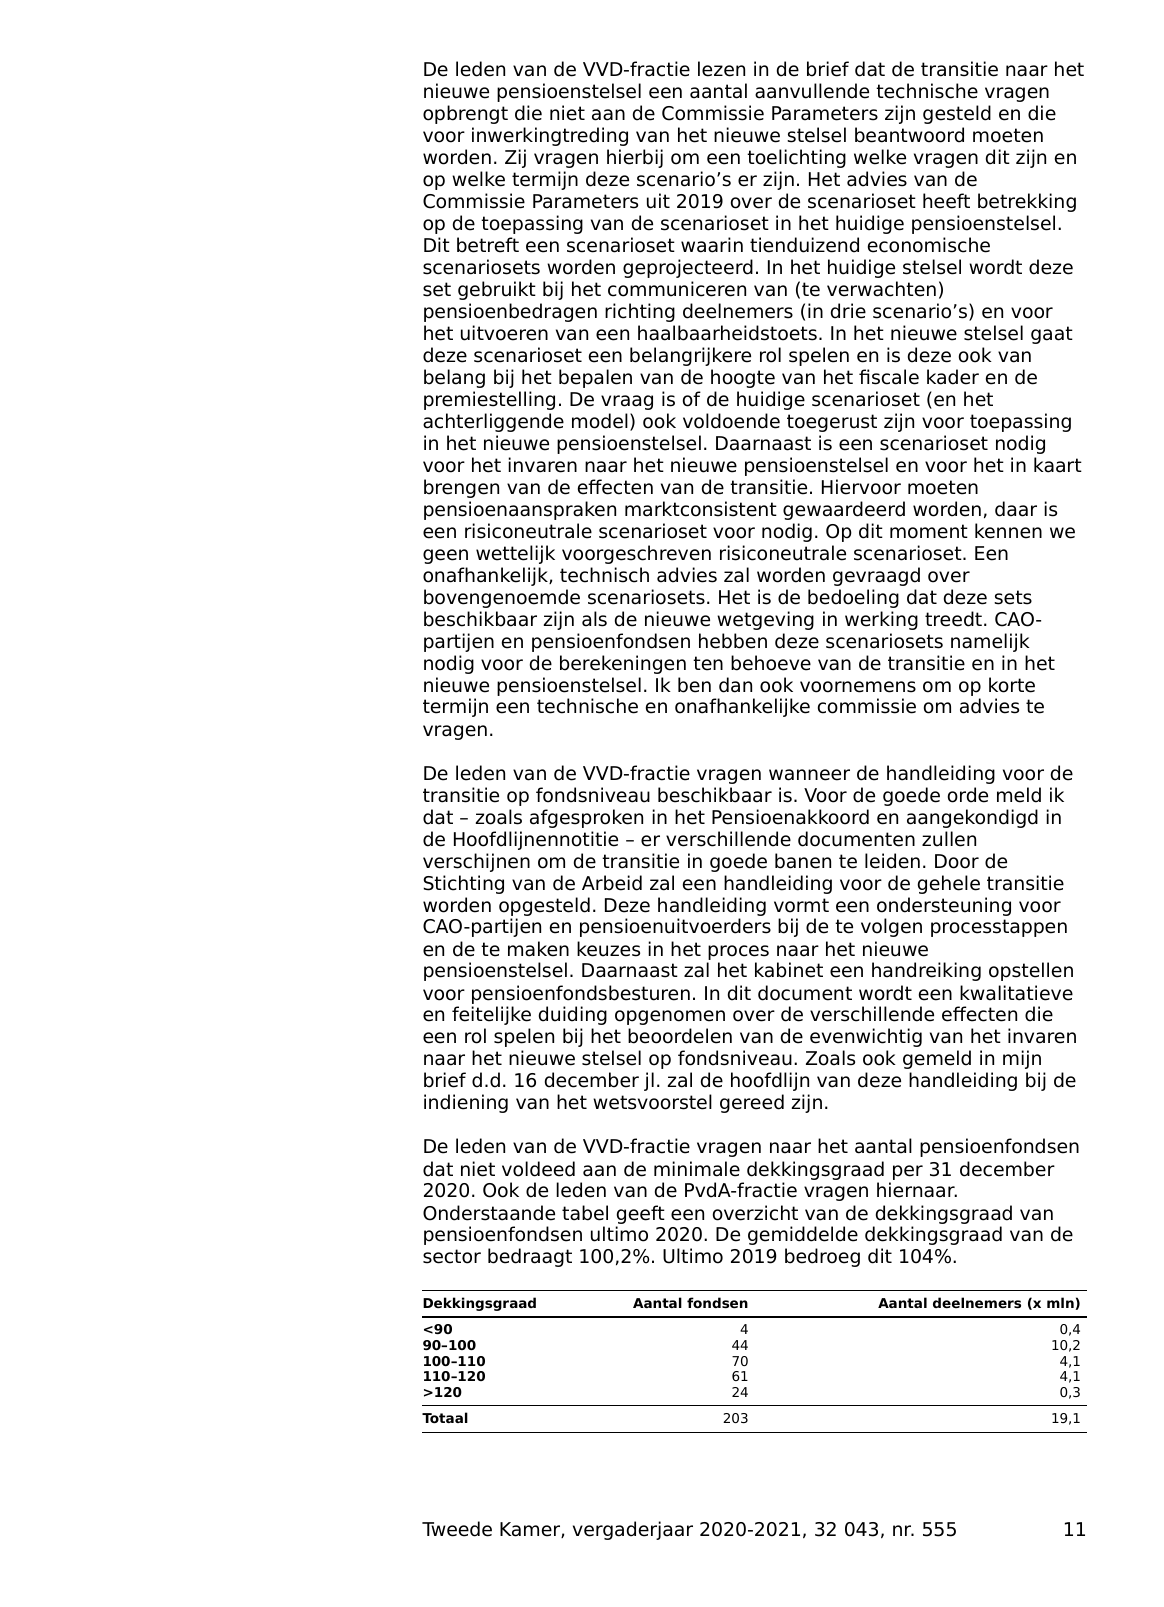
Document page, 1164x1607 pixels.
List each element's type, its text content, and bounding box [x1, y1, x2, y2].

table_cell 0,4 [754, 1318, 1087, 1338]
table_cell 4,1 [754, 1354, 1087, 1369]
table_header Dekkingsgraad [422, 1291, 588, 1316]
table_cell 24 [588, 1385, 754, 1405]
text De leden van de VVD-fractie vragen naar het aantal pensioenfondsen dat niet voldeed aan de minimale dekkingsgraad per 31 december 2020. Ook de leden van de PvdA-fractie vragen hiernaar. [422, 1136, 1087, 1202]
table_header Aantal fondsen [588, 1291, 754, 1316]
text Onderstaande tabel geeft een overzicht van de dekkingsgraad van pensioenfondsen ultimo 2020. De gemiddelde dekkingsgraad van de sector bedraagt 100,2%. Ultimo 2019 bedroeg dit 104%. [422, 1202, 1087, 1268]
table_cell >120 [422, 1385, 588, 1405]
table_cell 100–110 [422, 1354, 588, 1369]
table_cell Totaal [422, 1406, 588, 1432]
table_cell 203 [588, 1406, 754, 1432]
table_cell 4 [588, 1318, 754, 1338]
table_cell 10,2 [754, 1338, 1087, 1353]
table_cell 4,1 [754, 1369, 1087, 1385]
text De leden van de VVD-fractie vragen wanneer de handleiding voor de transitie op fondsniveau beschikbaar is. Voor de goede orde meld ik dat – zoals afgesproken in het Pensioenakkoord en aangekondigd in de Hoofdlijnennotitie – er verschillende documenten zullen verschijnen om de transitie in goede banen te leiden. Door de Stichting van de Arbeid zal een handleiding voor de gehele transitie worden opgesteld. Deze handleiding vormt een ondersteuning voor CAO-partijen en pensioenuitvoerders bij de te volgen processtappen en de te maken keuzes in het proces naar het nieuwe pensioenstelsel. Daarnaast zal het kabinet een handreiking opstellen voor pensioenfondsbesturen. In dit document wordt een kwalitatieve en feitelijke duiding opgenomen over de verschillende effecten die een rol spelen bij het beoordelen van de evenwichtig van het invaren naar het nieuwe stelsel op fondsniveau. Zoals ook gemeld in mijn brief d.d. 16 december jl. zal de hoofdlijn van deze handleiding bij de indiening van het wetsvoorstel gereed zijn. [422, 763, 1087, 1114]
table_cell <90 [422, 1318, 588, 1338]
table_cell 44 [588, 1338, 754, 1353]
table_cell 61 [588, 1369, 754, 1385]
text De leden van de VVD-fractie lezen in de brief dat de transitie naar het nieuwe pensioenstelsel een aantal aanvullende technische vragen opbrengt die niet aan de Commissie Parameters zijn gesteld en die voor inwerkingtreding van het nieuwe stelsel beantwoord moeten worden. Zij vragen hierbij om een toelichting welke vragen dit zijn en op welke termijn deze scenario’s er zijn. Het advies van de Commissie Parameters uit 2019 over de scenarioset heeft betrekking op de toepassing van de scenarioset in het huidige pensioenstelsel. Dit betreft een scenarioset waarin tienduizend economische scenariosets worden geprojecteerd. In het huidige stelsel wordt deze set gebruikt bij het communiceren van (te verwachten) pensioenbedragen richting deelnemers (in drie scenario’s) en voor het uitvoeren van een haalbaarheidstoets. In het nieuwe stelsel gaat deze scenarioset een belangrijkere rol spelen en is deze ook van belang bij het bepalen van de hoogte van het fiscale kader en de premiestelling. De vraag is of de huidige scenarioset (en het achterliggende model) ook voldoende toegerust zijn voor toepassing in het nieuwe pensioenstelsel. Daarnaast is een scenarioset nodig voor het invaren naar het nieuwe pensioenstelsel en voor het in kaart brengen van de effecten van de transitie. Hiervoor moeten pensioenaanspraken marktconsistent gewaardeerd worden, daar is een risiconeutrale scenarioset voor nodig. Op dit moment kennen we geen wettelijk voorgeschreven risiconeutrale scenarioset. Een onafhankelijk, technisch advies zal worden gevraagd over bovengenoemde scenariosets. Het is de bedoeling dat deze sets beschikbaar zijn als de nieuwe wetgeving in werking treedt. CAO-partijen en pensioenfondsen hebben deze scenariosets namelijk nodig voor de berekeningen ten behoeve van de transitie en in het nieuwe pensioenstelsel. Ik ben dan ook voornemens om op korte termijn een technische en onafhankelijke commissie om advies te vragen. [422, 59, 1087, 740]
table_cell 110–120 [422, 1369, 588, 1385]
table_header Aantal deelnemers (x mln) [754, 1291, 1087, 1316]
table_cell 90–100 [422, 1338, 588, 1353]
table_cell 0,3 [754, 1385, 1087, 1405]
table_cell 19,1 [754, 1406, 1087, 1432]
table_cell 70 [588, 1354, 754, 1369]
